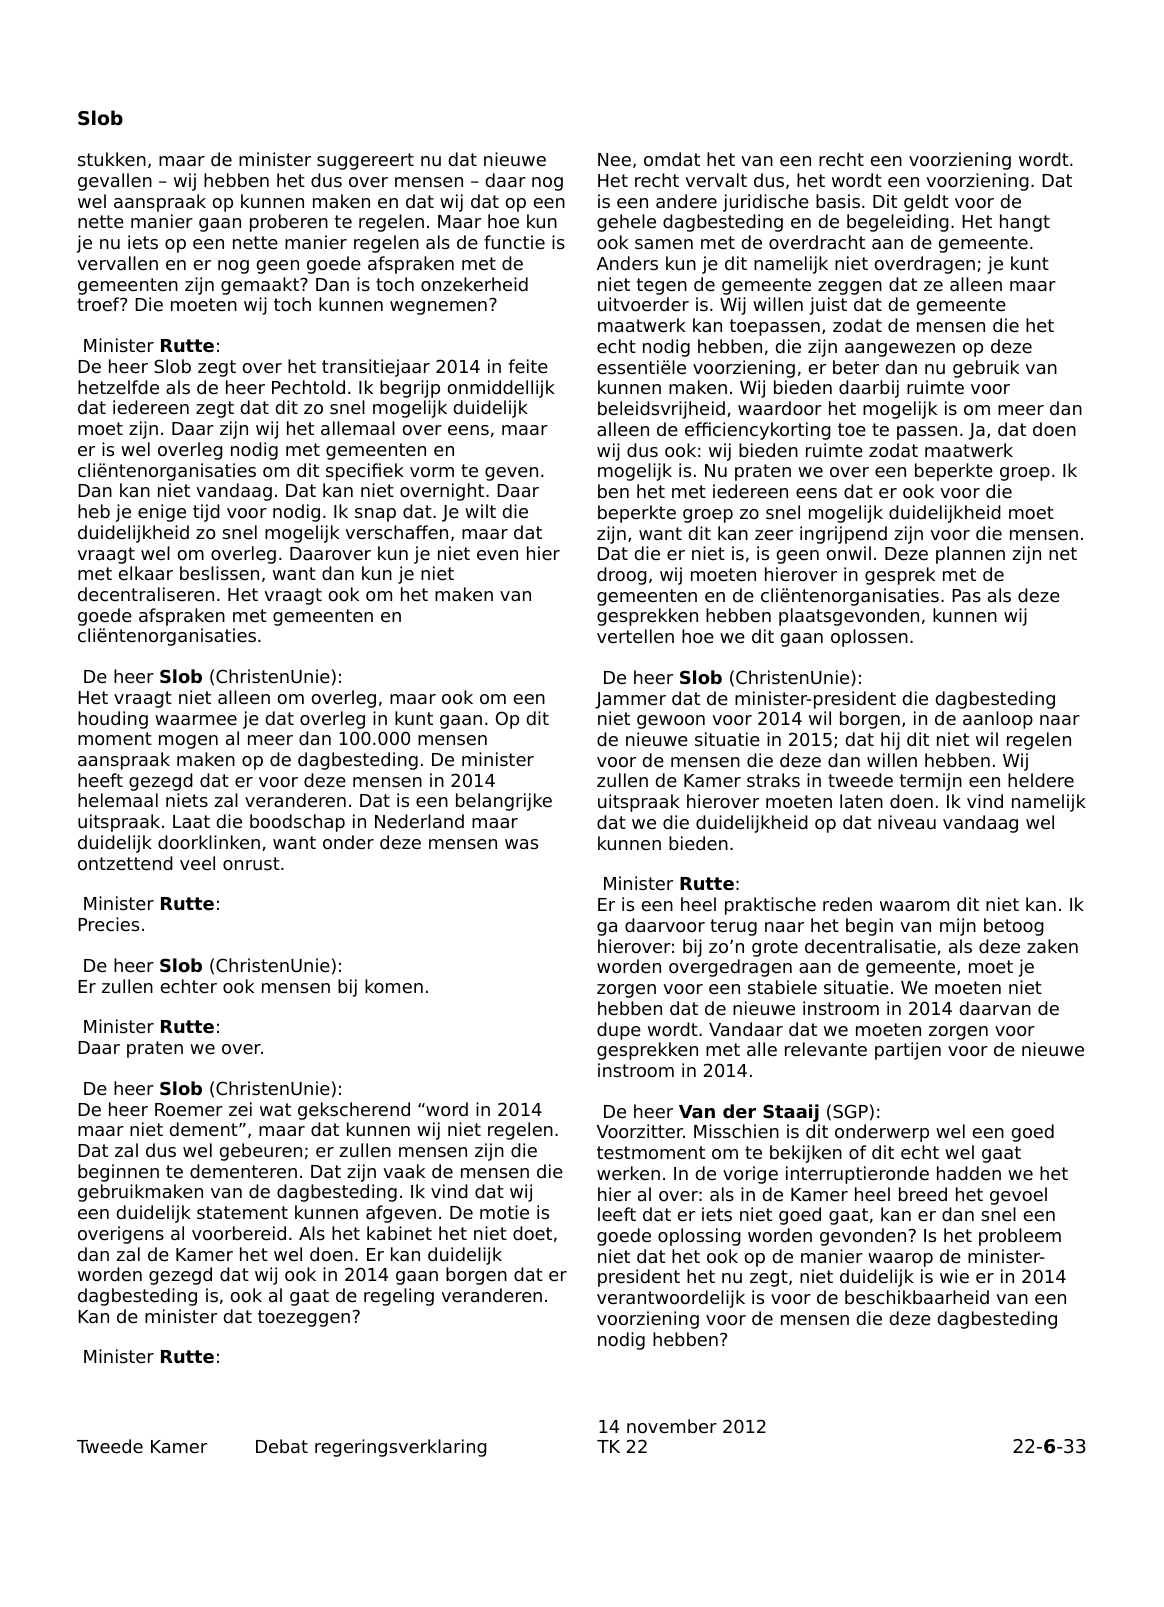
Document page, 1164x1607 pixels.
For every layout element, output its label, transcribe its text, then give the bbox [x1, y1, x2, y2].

text Minister Rutte: [77, 336, 567, 357]
text Minister Rutte: [77, 1017, 567, 1038]
text De heer Slob zegt over het transitiejaar 2014 in feite hetzelfde als de heer Pechtold. Ik begrijp onmiddellijk dat iedereen zegt dat dit zo snel mogelijk duidelijk moet zijn. Daar zijn wij het allemaal over eens, maar er is wel overleg nodig met gemeenten en cliëntenorganisaties om dit specifiek vorm te geven. Dan kan niet vandaag. Dat kan niet overnight. Daar heb je enige tijd voor nodig. Ik snap dat. Je wilt die duidelijkheid zo snel mogelijk verschaffen, maar dat vraagt wel om overleg. Daarover kun je niet even hier met elkaar beslissen, want dan kun je niet decentraliseren. Het vraagt ook om het maken van goede afspraken met gemeenten en cliëntenorganisaties. [77, 357, 567, 647]
text stukken, maar de minister suggereert nu dat nieuwe gevallen – wij hebben het dus over mensen – daar nog wel aanspraak op kunnen maken en dat wij dat op een nette manier gaan proberen te regelen. Maar hoe kun je nu iets op een nette manier regelen als de functie is vervallen en er nog geen goede afspraken met de gemeenten zijn gemaakt? Dan is toch onzekerheid troef? Die moeten wij toch kunnen wegnemen? [77, 150, 567, 316]
text De heer Slob (ChristenUnie): [77, 667, 567, 688]
text Nee, omdat het van een recht een voorziening wordt. Het recht vervalt dus, het wordt een voorziening. Dat is een andere juridische basis. Dit geldt voor de gehele dagbesteding en de begeleiding. Het hangt ook samen met de overdracht aan de gemeente. Anders kun je dit namelijk niet overdragen; je kunt niet tegen de gemeente zeggen dat ze alleen maar uitvoerder is. Wij willen juist dat de gemeente maatwerk kan toepassen, zodat de mensen die het echt nodig hebben, die zijn aangewezen op deze essentiële voorziening, er beter dan nu gebruik van kunnen maken. Wij bieden daarbij ruimte voor beleidsvrijheid, waardoor het mogelijk is om meer dan alleen de efficiencykorting toe te passen. Ja, dat doen wij dus ook: wij bieden ruimte zodat maatwerk mogelijk is. Nu praten we over een beperkte groep. Ik ben het met iedereen eens dat er ook voor die beperkte groep zo snel mogelijk duidelijkheid moet zijn, want dit kan zeer ingrijpend zijn voor die mensen. Dat die er niet is, is geen onwil. Deze plannen zijn net droog, wij moeten hierover in gesprek met de gemeenten en de cliëntenorganisaties. Pas als deze gesprekken hebben plaatsgevonden, kunnen wij vertellen hoe we dit gaan oplossen. [596, 150, 1087, 648]
text Er zullen echter ook mensen bij komen. [77, 976, 567, 997]
text Er is een heel praktische reden waarom dit niet kan. Ik ga daarvoor terug naar het begin van mijn betoog hierover: bij zo’n grote decentralisatie, als deze zaken worden overgedragen aan de gemeente, moet je zorgen voor een stabiele situatie. We moeten niet hebben dat de nieuwe instroom in 2014 daarvan de dupe wordt. Vandaar dat we moeten zorgen voor gesprekken met alle relevante partijen voor de nieuwe instroom in 2014. [596, 895, 1087, 1082]
text De heer Van der Staaij (SGP): [596, 1102, 1087, 1122]
text Minister Rutte: [77, 894, 567, 915]
text Voorzitter. Misschien is dit onderwerp wel een goed testmoment om te bekijken of dit echt wel gaat werken. In de vorige interruptieronde hadden we het hier al over: als in de Kamer heel breed het gevoel leeft dat er iets niet goed gaat, kan er dan snel een goede oplossing worden gevonden? Is het probleem niet dat het ook op de manier waarop de minister-president het nu zegt, niet duidelijk is wie er in 2014 verantwoordelijk is voor de beschikbaarheid van een voorziening voor de mensen die deze dagbesteding nodig hebben? [596, 1122, 1087, 1350]
text Het vraagt niet alleen om overleg, maar ook om een houding waarmee je dat overleg in kunt gaan. Op dit moment mogen al meer dan 100.000 mensen aanspraak maken op de dagbesteding. De minister heeft gezegd dat er voor deze mensen in 2014 helemaal niets zal veranderen. Dat is een belangrijke uitspraak. Laat die boodschap in Nederland maar duidelijk doorklinken, want onder deze mensen was ontzettend veel onrust. [77, 688, 567, 874]
text De heer Roemer zei wat gekscherend “word in 2014 maar niet dement”, maar dat kunnen wij niet regelen. Dat zal dus wel gebeuren; er zullen mensen zijn die beginnen te dementeren. Dat zijn vaak de mensen die gebruikmaken van de dagbesteding. Ik vind dat wij een duidelijk statement kunnen afgeven. De motie is overigens al voorbereid. Als het kabinet het niet doet, dan zal de Kamer het wel doen. Er kan duidelijk worden gezegd dat wij ook in 2014 gaan borgen dat er dagbesteding is, ook al gaat de regeling veranderen. Kan de minister dat toezeggen? [77, 1099, 567, 1327]
text De heer Slob (ChristenUnie): [77, 956, 567, 976]
text Minister Rutte: [596, 874, 1087, 895]
text Daar praten we over. [77, 1038, 567, 1059]
text Jammer dat de minister-president die dagbesteding niet gewoon voor 2014 wil borgen, in de aanloop naar de nieuwe situatie in 2015; dat hij dit niet wil regelen voor de mensen die deze dan willen hebben. Wij zullen de Kamer straks in tweede termijn een heldere uitspraak hierover moeten laten doen. Ik vind namelijk dat we die duidelijkheid op dat niveau vandaag wel kunnen bieden. [596, 688, 1087, 854]
text De heer Slob (ChristenUnie): [77, 1079, 567, 1099]
text De heer Slob (ChristenUnie): [596, 668, 1087, 688]
text Minister Rutte: [77, 1347, 567, 1368]
text Precies. [77, 915, 567, 936]
